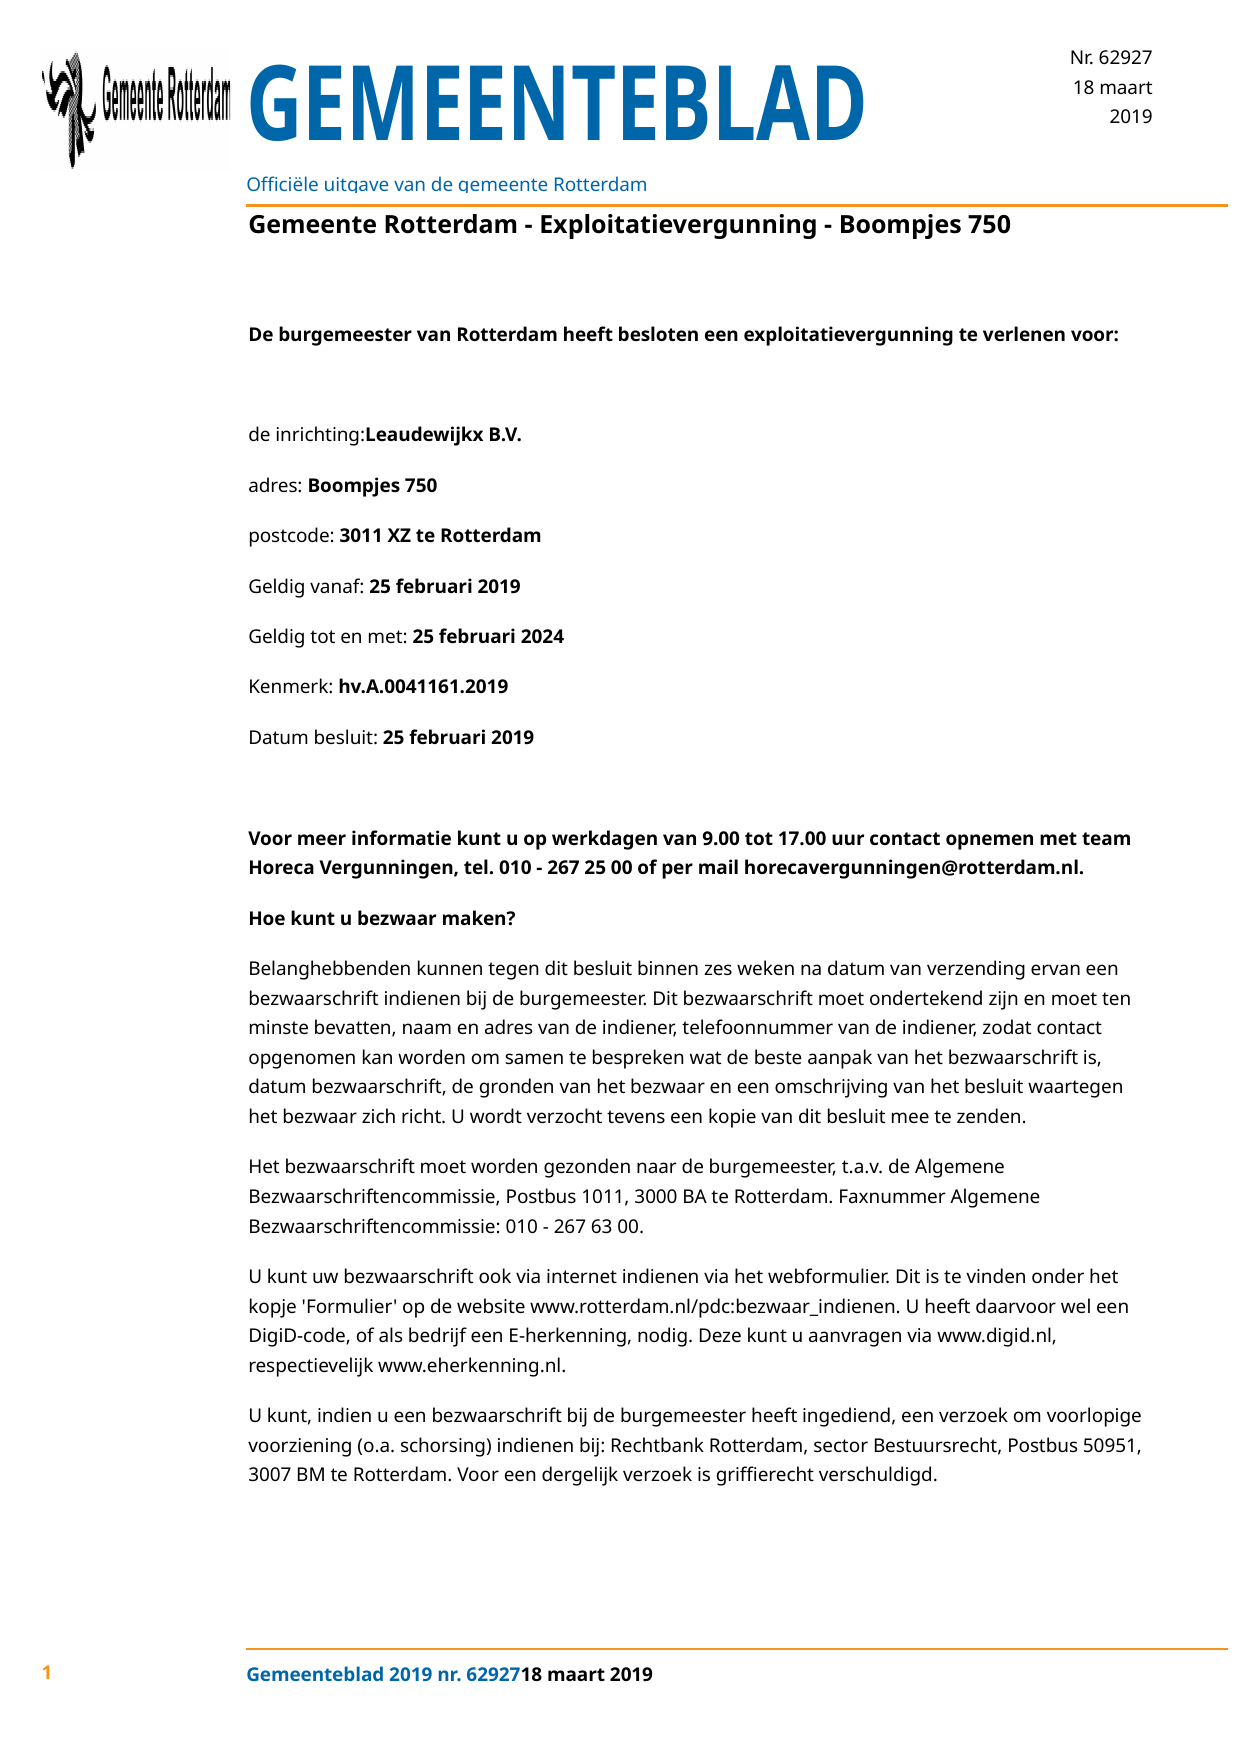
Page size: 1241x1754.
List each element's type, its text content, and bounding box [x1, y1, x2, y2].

text de inrichting:Leaudewijkx B.V. [248, 422, 1152, 447]
text Belanghebbenden kunnen tegen dit besluit binnen zes weken na datum van verzending ervan een bezwaarschrift indienen bij de burgemeester. Dit bezwaarschrift moet ondertekend zijn en moet ten minste bevatten, naam en adres van de indiener, telefoonnummer van de indiener, zodat contact opgenomen kan worden om samen te bespreken wat de beste aanpak van het bezwaarschrift is, datum bezwaarschrift, de gronden van het bezwaar en een omschrijving van het besluit waartegen het bezwaar zich richt. U wordt verzocht tevens een kopie van dit besluit mee te zenden. [248, 955, 1152, 1129]
text Het bezwaarschrift moet worden gezonden naar de burgemeester, t.a.v. de Algemene Bezwaarschriftencommissie, Postbus 1011, 3000 BA te Rotterdam. Faxnummer Algemene Bezwaarschriftencommissie: 010 - 267 63 00. [248, 1154, 1152, 1238]
picture [41, 47, 231, 172]
text U kunt uw bezwaarschrift ook via internet indienen via het webformulier. Dit is te vinden onder het kopje 'Formulier' op de website www.rotterdam.nl/pdc:bezwaar_indienen. U heeft daarvoor wel een DigiD-code, of als bedrijf een E-herkenning, nodig. Deze kunt u aanvragen via www.digid.nl, respectievelijk www.eherkenning.nl. [248, 1263, 1152, 1378]
text Voor meer informatie kunt u op werkdagen van 9.00 tot 17.00 uur contact opnemen met team Horeca Vergunningen, tel. 010 - 267 25 00 of per mail horecavergunningen@rotterdam.nl. [248, 825, 1152, 880]
text Kenmerk: hv.A.0041161.2019 [248, 674, 1152, 699]
text U kunt, indien u een bezwaarschrift bij de burgemeester heeft ingediend, een verzoek om voorlopige voorziening (o.a. schorsing) indienen bij: Rechtbank Rotterdam, sector Bestuursrecht, Postbus 50951, 3007 BM te Rotterdam. Voor een dergelijk verzoek is griffierecht verschuldigd. [248, 1402, 1152, 1487]
text Geldig vanaf: 25 februari 2019 [248, 573, 1152, 598]
text adres: Boompjes 750 [248, 472, 1152, 498]
text postcode: 3011 XZ te Rotterdam [248, 522, 1152, 548]
text Datum besluit: 25 februari 2019 [248, 724, 1152, 750]
text Hoe kunt u bezwaar maken? [248, 905, 1152, 931]
text Gemeente Rotterdam - Exploitatievergunning - Boompjes 750 [248, 207, 1152, 241]
text De burgemeester van Rotterdam heeft besloten een exploitatievergunning te verlenen voor: [248, 321, 1152, 346]
text Geldig tot en met: 25 februari 2024 [248, 623, 1152, 649]
